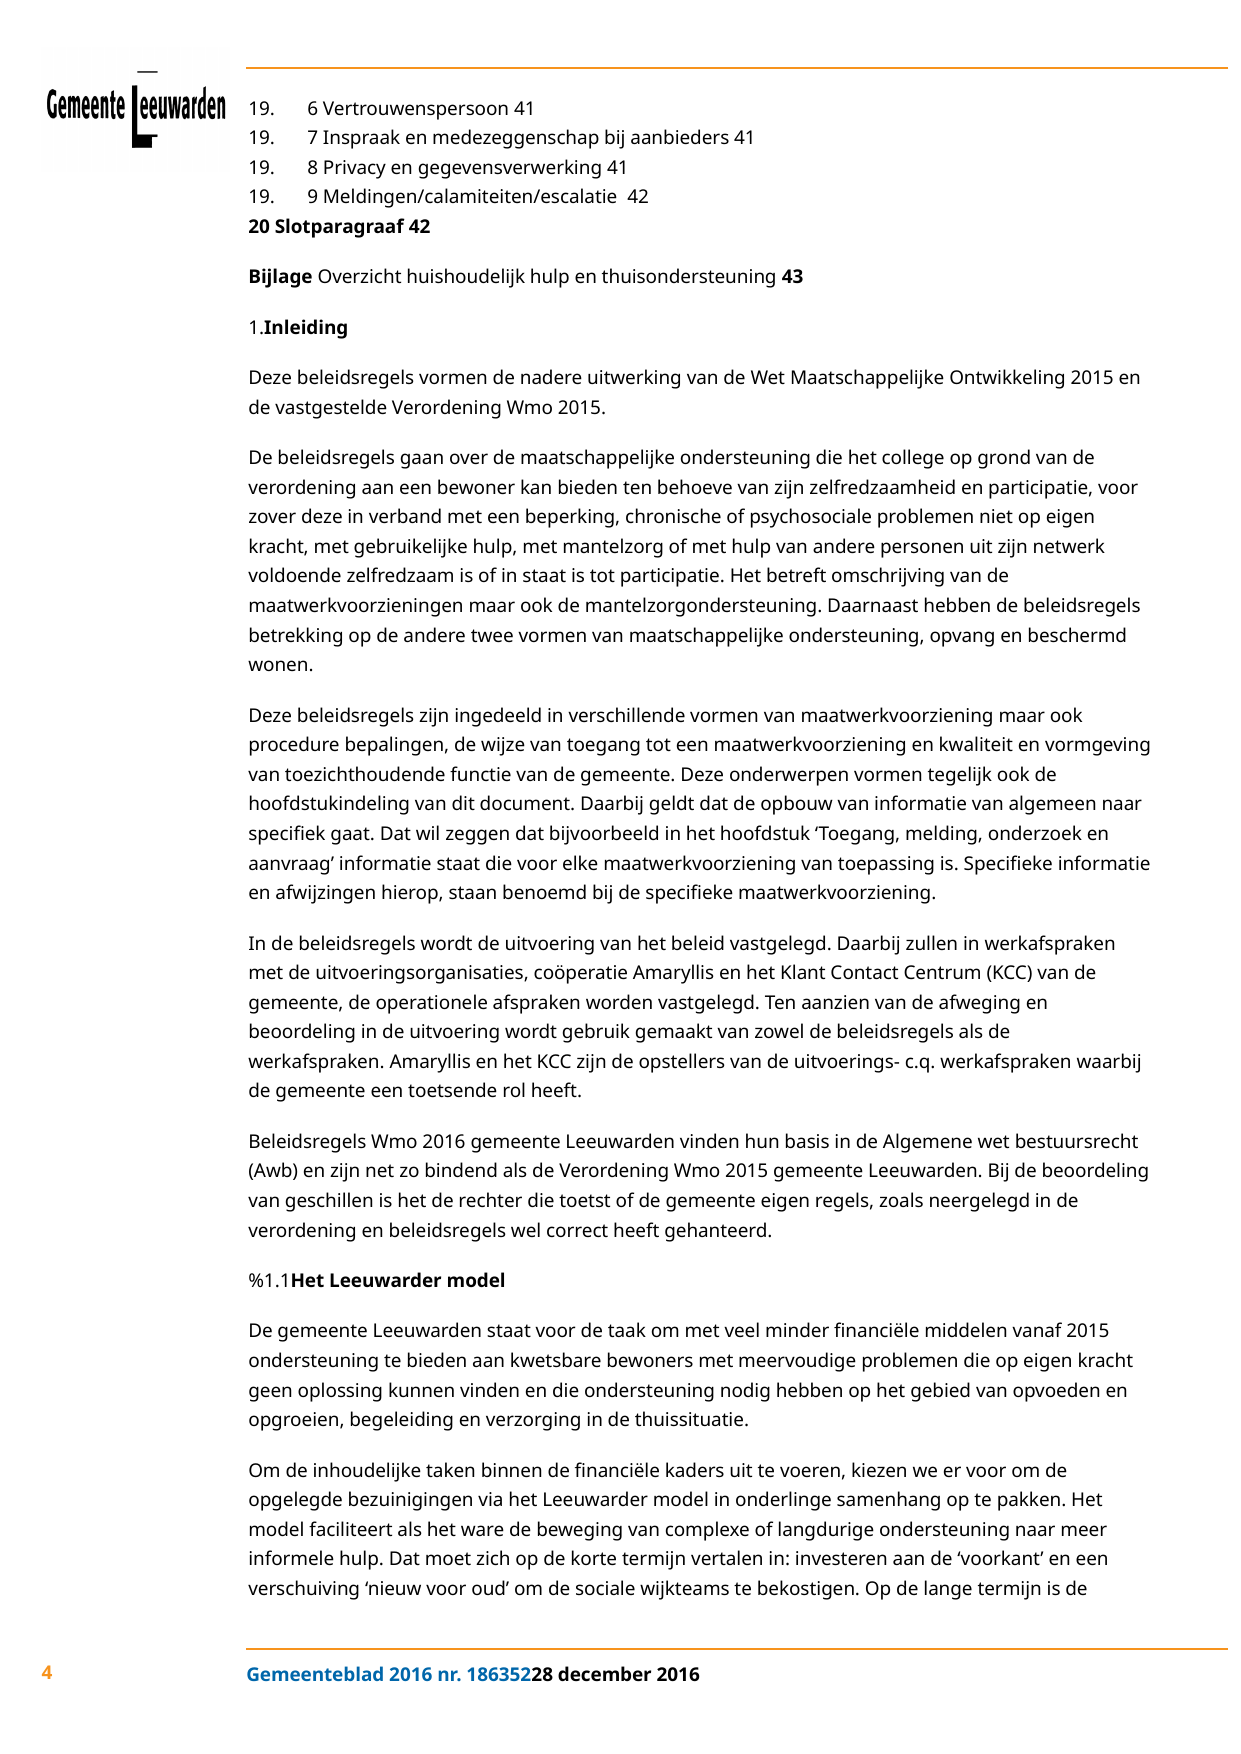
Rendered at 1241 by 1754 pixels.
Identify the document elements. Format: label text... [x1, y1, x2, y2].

text Deze beleidsregels vormen de nadere uitwerking van de Wet Maatschappelijke Ontwikkeling 2015 en de vastgestelde Verordening Wmo 2015. [248, 364, 1152, 420]
list 9 Meldingen/calamiteiten/escalatie 42 [248, 183, 1152, 209]
text In de beleidsregels wordt de uitvoering van het beleid vastgelegd. Daarbij zullen in werkafspraken met de uitvoeringsorganisaties, coöperatie Amaryllis en het Klant Contact Centrum (KCC) van de gemeente, de operationele afspraken worden vastgelegd. Ten aanzien van de afweging en beoordeling in de uitvoering wordt gebruik gemaakt van zowel de beleidsregels als de werkafspraken. Amaryllis en het KCC zijn de opstellers van de uitvoerings- c.q. werkafspraken waarbij de gemeente een toetsende rol heeft. [248, 930, 1152, 1103]
list 6 Vertrouwenspersoon 41 [248, 95, 1152, 121]
text %1.1Het Leeuwarder model [248, 1267, 1152, 1293]
list 7 Inspraak en medezeggenschap bij aanbieders 41 [248, 124, 1152, 150]
text 20 Slotparagraaf 42 [248, 213, 1152, 239]
picture [41, 47, 231, 172]
text Bijlage Overzicht huishoudelijk hulp en thuisondersteuning 43 [248, 263, 1152, 289]
text Beleidsregels Wmo 2016 gemeente Leeuwarden vinden hun basis in de Algemene wet bestuursrecht (Awb) en zijn net zo bindend als de Verordening Wmo 2015 gemeente Leeuwarden. Bij de beoordeling van geschillen is het de rechter die toetst of de gemeente eigen regels, zoals neergelegd in de verordening en beleidsregels wel correct heeft gehanteerd. [248, 1128, 1152, 1243]
text De gemeente Leeuwarden staat voor de taak om met veel minder financiële middelen vanaf 2015 ondersteuning te bieden aan kwetsbare bewoners met meervoudige problemen die op eigen kracht geen oplossing kunnen vinden en die ondersteuning nodig hebben op het gebied van opvoeden en opgroeien, begeleiding en verzorging in de thuissituatie. [248, 1318, 1152, 1432]
text Deze beleidsregels zijn ingedeeld in verschillende vormen van maatwerkvoorziening maar ook procedure bepalingen, de wijze van toegang tot een maatwerkvoorziening en kwaliteit en vormgeving van toezichthoudende functie van de gemeente. Deze onderwerpen vormen tegelijk ook de hoofdstukindeling van dit document. Daarbij geldt dat de opbouw van informatie van algemeen naar specifiek gaat. Dat wil zeggen dat bijvoorbeeld in het hoofdstuk ‘Toegang, melding, onderzoek en aanvraag’ informatie staat die voor elke maatwerkvoorziening van toepassing is. Specifieke informatie en afwijzingen hierop, staan benoemd bij de specifieke maatwerkvoorziening. [248, 702, 1152, 905]
text 1.Inleiding [248, 314, 1152, 340]
text De beleidsregels gaan over de maatschappelijke ondersteuning die het college op grond van de verordening aan een bewoner kan bieden ten behoeve van zijn zelfredzaamheid en participatie, voor zover deze in verband met een beperking, chronische of psychosociale problemen niet op eigen kracht, met gebruikelijke hulp, met mantelzorg of met hulp van andere personen uit zijn netwerk voldoende zelfredzaam is of in staat is tot participatie. Het betreft omschrijving van de maatwerkvoorzieningen maar ook de mantelzorgondersteuning. Daarnaast hebben de beleidsregels betrekking op de andere twee vormen van maatschappelijke ondersteuning, opvang en beschermd wonen. [248, 444, 1152, 677]
text Om de inhoudelijke taken binnen de financiële kaders uit te voeren, kiezen we er voor om de opgelegde bezuinigingen via het Leeuwarder model in onderlinge samenhang op te pakken. Het model faciliteert als het ware de beweging van complexe of langdurige ondersteuning naar meer informele hulp. Dat moet zich op de korte termijn vertalen in: investeren aan de ‘voorkant’ en een verschuiving ‘nieuw voor oud’ om de sociale wijkteams te bekostigen. Op de lange termijn is de [248, 1457, 1152, 1601]
list 8 Privacy en gegevensverwerking 41 [248, 154, 1152, 180]
